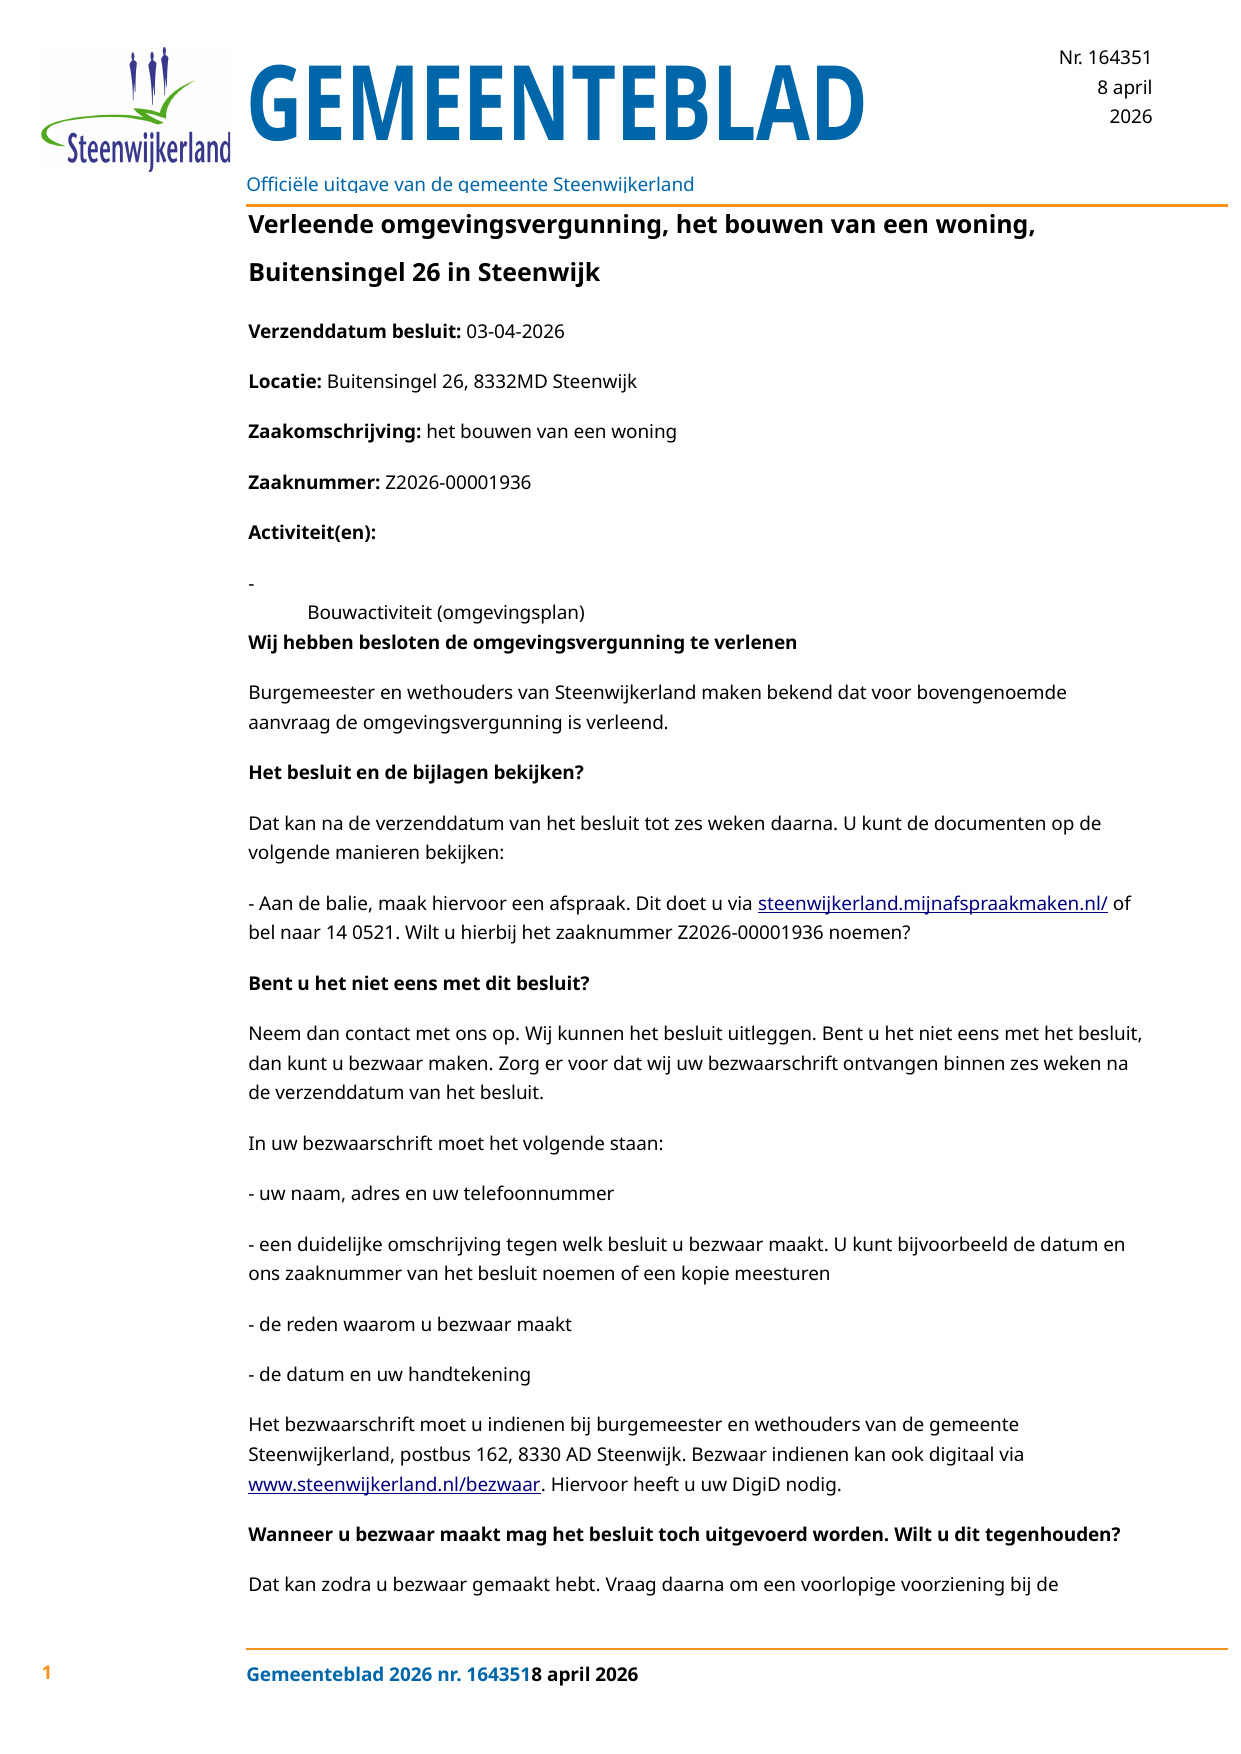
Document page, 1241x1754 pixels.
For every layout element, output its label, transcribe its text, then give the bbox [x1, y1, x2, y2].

text - uw naam, adres en uw telefoonnummer [248, 1180, 1152, 1206]
text Bent u het niet eens met dit besluit? [248, 970, 1152, 996]
text Zaakomschrijving: het bouwen van een woning [248, 419, 1152, 444]
text Locatie: Buitensingel 26, 8332MD Steenwijk [248, 368, 1152, 394]
text Dat kan zodra u bezwaar gemaakt hebt. Vraag daarna om een voorlopige voorziening bij de [248, 1572, 1152, 1597]
text - Aan de balie, maak hiervoor een afspraak. Dit doet u via steenwijkerland.mijnafspraakmaken.nl/ of bel naar 14 0521. Wilt u hierbij het zaaknummer Z2026-00001936 noemen? [248, 890, 1152, 945]
text Verleende omgevingsvergunning, het bouwen van een woning, Buitensingel 26 in Steenwijk [248, 207, 1152, 288]
text Neem dan contact met ons op. Wij kunnen het besluit uitleggen. Bent u het niet eens met het besluit, dan kunt u bezwaar maken. Zorg er voor dat wij uw bezwaarschrift ontvangen binnen zes weken na de verzenddatum van het besluit. [248, 1020, 1152, 1105]
text Burgemeester en wethouders van Steenwijkerland maken bekend dat voor bovengenoemde aanvraag de omgevingsvergunning is verleend. [248, 679, 1152, 735]
text - een duidelijke omschrijving tegen welk besluit u bezwaar maakt. U kunt bijvoorbeeld de datum en ons zaaknummer van het besluit noemen of een kopie meesturen [248, 1231, 1152, 1286]
text Wij hebben besloten de omgevingsvergunning te verlenen [248, 629, 1152, 655]
text Wanneer u bezwaar maakt mag het besluit toch uitgevoerd worden. Wilt u dit tegenhouden? [248, 1521, 1152, 1547]
picture [41, 47, 231, 172]
text Verzenddatum besluit: 03-04-2026 [248, 318, 1152, 344]
text Activiteit(en): [248, 519, 1152, 545]
list Bouwactiviteit (omgevingsplan) [248, 599, 1152, 625]
text Het besluit en de bijlagen bekijken? [248, 759, 1152, 785]
text In uw bezwaarschrift moet het volgende staan: [248, 1130, 1152, 1156]
text Het bezwaarschrift moet u indienen bij burgemeester en wethouders van de gemeente Steenwijkerland, postbus 162, 8330 AD Steenwijk. Bezwaar indienen kan ook digitaal via www.steenwijkerland.nl/bezwaar. Hiervoor heeft u uw DigiD nodig. [248, 1412, 1152, 1497]
text - de datum en uw handtekening [248, 1361, 1152, 1387]
text Dat kan na de verzenddatum van het besluit tot zes weken daarna. U kunt de documenten op de volgende manieren bekijken: [248, 810, 1152, 865]
text - de reden waarom u bezwaar maakt [248, 1311, 1152, 1337]
text Zaaknummer: Z2026-00001936 [248, 469, 1152, 495]
